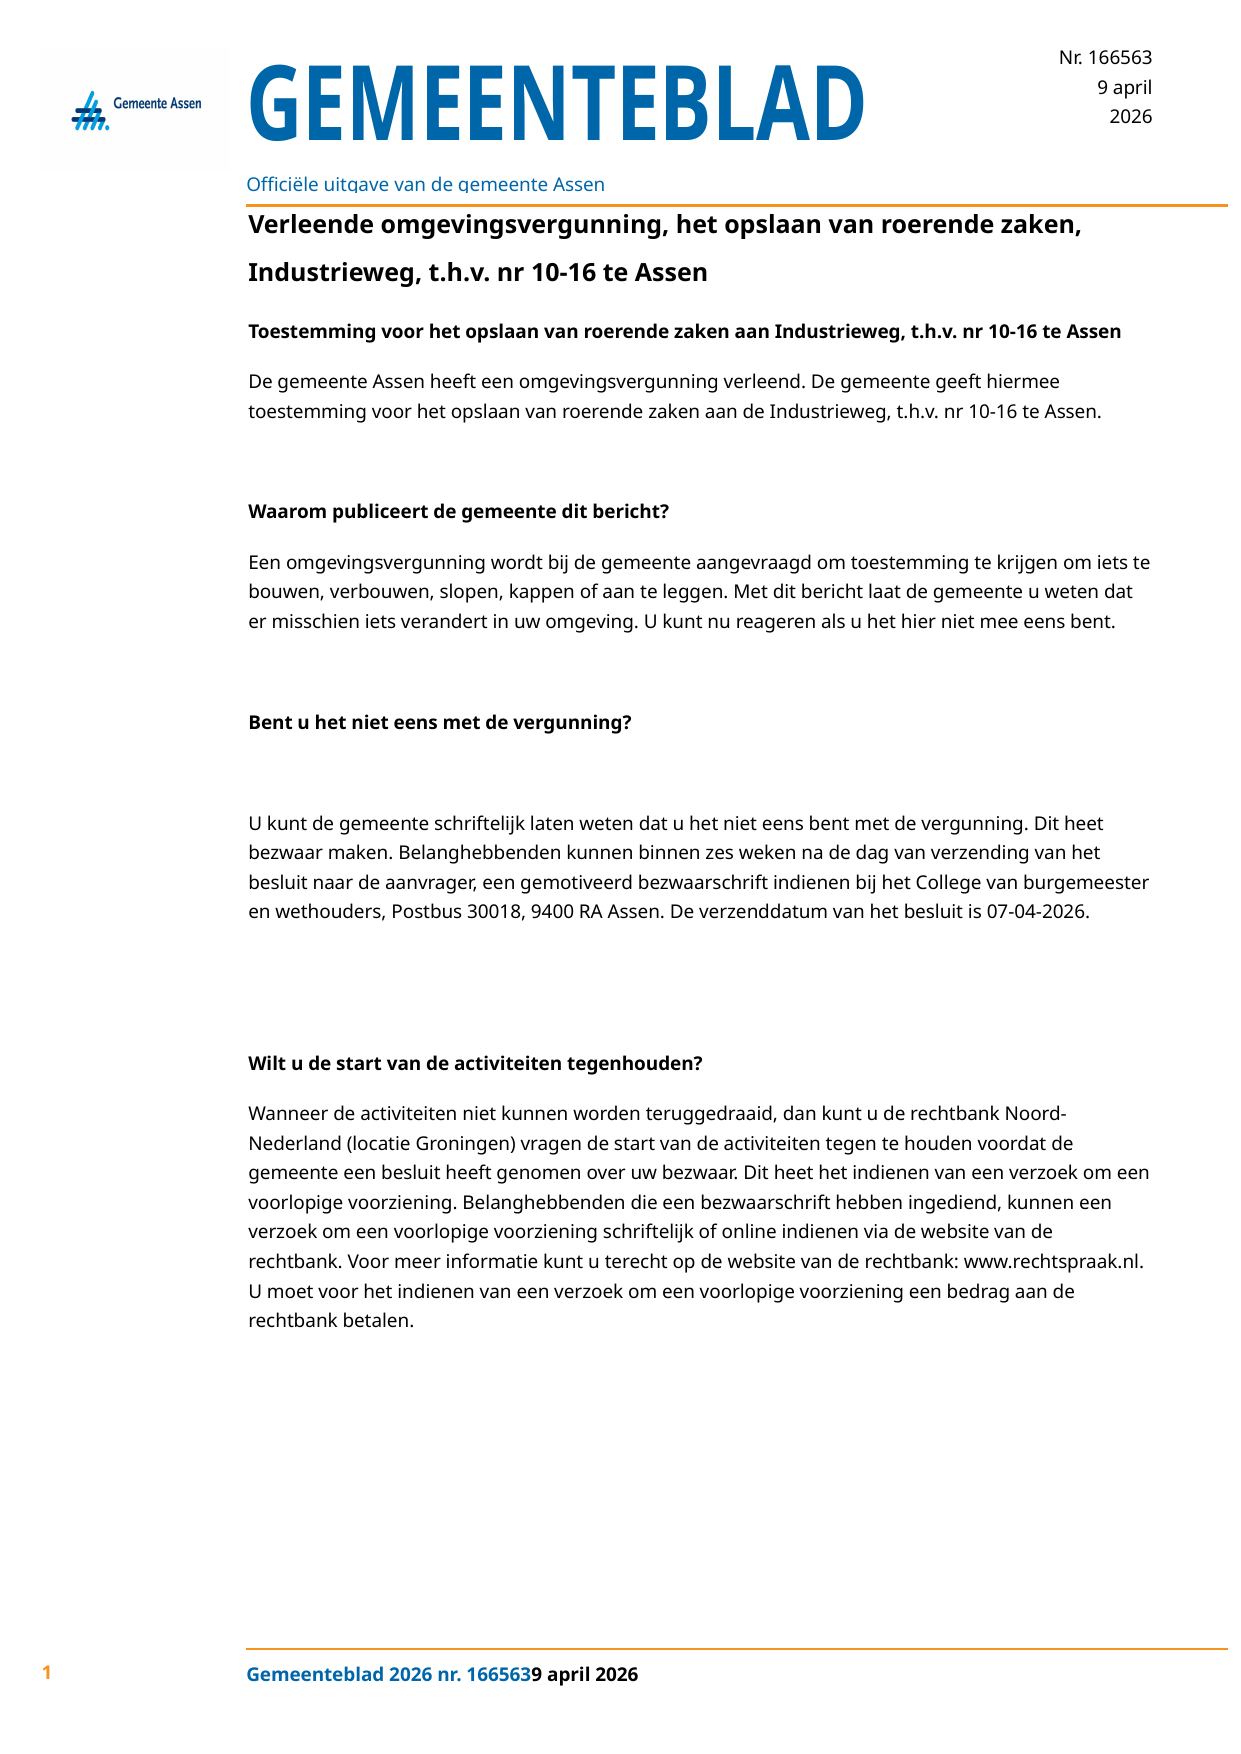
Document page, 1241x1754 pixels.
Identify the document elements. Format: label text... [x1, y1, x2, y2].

text Een omgevingsvergunning wordt bij de gemeente aangevraagd om toestemming te krijgen om iets te bouwen, verbouwen, slopen, kappen of aan te leggen. Met dit bericht laat de gemeente u weten dat er misschien iets verandert in uw omgeving. U kunt nu reageren als u het hier niet mee eens bent. [248, 549, 1152, 634]
picture [41, 47, 231, 172]
text Waarom publiceert de gemeente dit bericht? [248, 499, 1152, 524]
text U kunt de gemeente schriftelijk laten weten dat u het niet eens bent met de vergunning. Dit heet bezwaar maken. Belanghebbenden kunnen binnen zes weken na de dag van verzending van het besluit naar de aanvrager, een gemotiveerd bezwaarschrift indienen bij het College van burgemeester en wethouders, Postbus 30018, 9400 RA Assen. De verzenddatum van het besluit is 07-04-2026. [248, 810, 1152, 924]
text Verleende omgevingsvergunning, het opslaan van roerende zaken, Industrieweg, t.h.v. nr 10-16 te Assen [248, 207, 1152, 288]
text Wanneer de activiteiten niet kunnen worden teruggedraaid, dan kunt u de rechtbank Noord-Nederland (locatie Groningen) vragen de start van de activiteiten tegen te houden voordat de gemeente een besluit heeft genomen over uw bezwaar. Dit heet het indienen van een verzoek om een voorlopige voorziening. Belanghebbenden die een bezwaarschrift hebben ingediend, kunnen een verzoek om een voorlopige voorziening schriftelijk of online indienen via de website van de rechtbank. Voor meer informatie kunt u terecht op de website van de rechtbank: www.rechtspraak.nl. U moet voor het indienen van een verzoek om een voorlopige voorziening een bedrag aan de rechtbank betalen. [248, 1100, 1152, 1333]
text Wilt u de start van de activiteiten tegenhouden? [248, 1050, 1152, 1076]
text De gemeente Assen heeft een omgevingsvergunning verleend. De gemeente geeft hiermee toestemming voor het opslaan van roerende zaken aan de Industrieweg, t.h.v. nr 10-16 te Assen. [248, 368, 1152, 424]
text Toestemming voor het opslaan van roerende zaken aan Industrieweg, t.h.v. nr 10-16 te Assen [248, 318, 1152, 344]
text Bent u het niet eens met de vergunning? [248, 709, 1152, 735]
